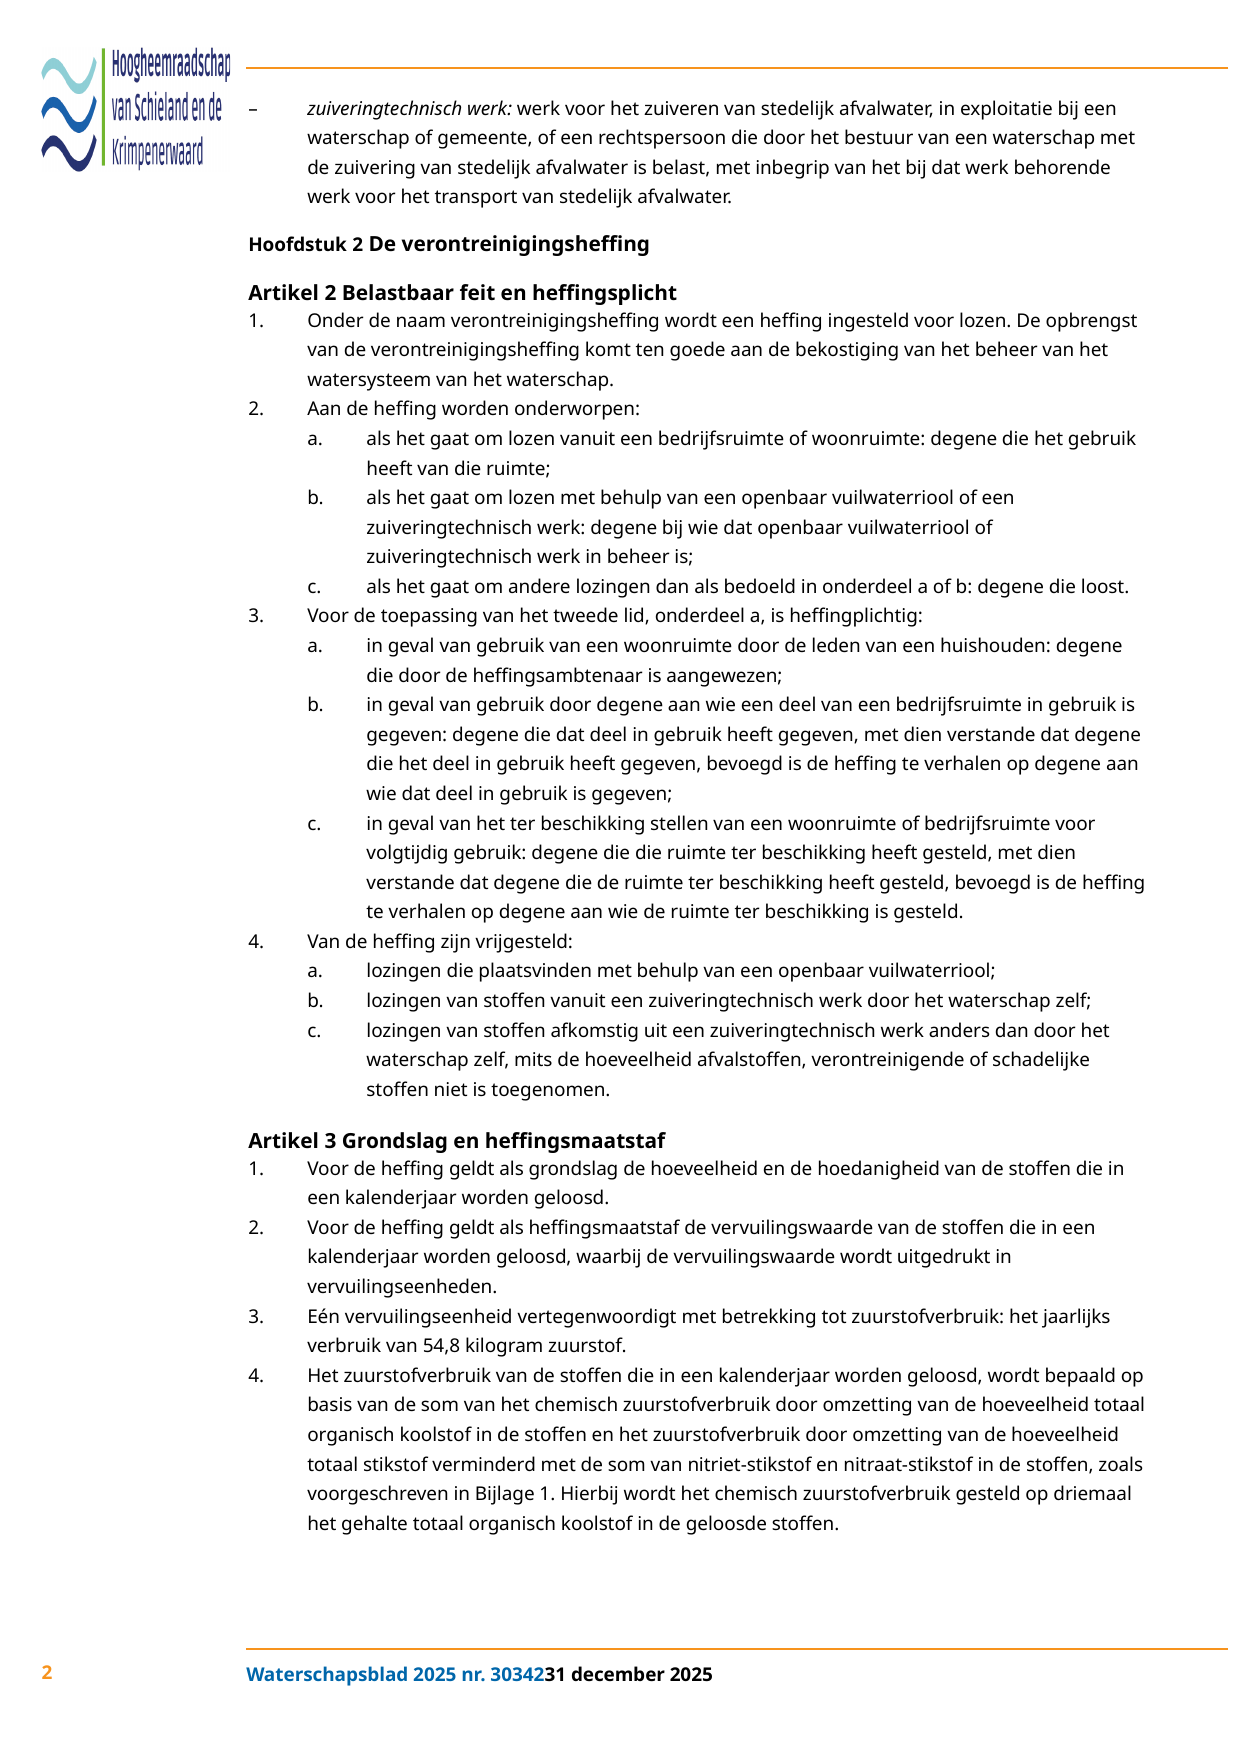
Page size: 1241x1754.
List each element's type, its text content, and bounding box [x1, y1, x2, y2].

list in geval van gebruik door degene aan wie een deel van een bedrijfsruimte in gebruik is gegeven: degene die dat deel in gebruik heeft gegeven, met dien verstande dat degene die het deel in gebruik heeft gegeven, bevoegd is de heffing te verhalen op degene aan wie dat deel in gebruik is gegeven; [307, 691, 1152, 806]
list Eén vervuilingseenheid vertegenwoordigt met betrekking tot zuurstofverbruik: het jaarlijks verbruik van 54,8 kilogram zuurstof. [248, 1303, 1152, 1358]
list lozingen van stoffen vanuit een zuiveringtechnisch werk door het waterschap zelf; [307, 987, 1152, 1013]
text Hoofdstuk 2 De verontreinigingsheffing [248, 229, 1152, 258]
text Artikel 2 Belastbaar feit en heffingsplicht [248, 278, 1152, 307]
list als het gaat om lozen vanuit een bedrijfsruimte of woonruimte: degene die het gebruik heeft van die ruimte; [307, 425, 1152, 481]
list Voor de toepassing van het tweede lid, onderdeel a, is heffingplichtig: [248, 603, 1152, 628]
list Het zuurstofverbruik van de stoffen die in een kalenderjaar worden geloosd, wordt bepaald op basis van de som van het chemisch zuurstofverbruik door omzetting van de hoeveelheid totaal organisch koolstof in de stoffen en het zuurstofverbruik door omzetting van de hoeveelheid totaal stikstof verminderd met de som van nitriet-stikstof en nitraat-stikstof in de stoffen, zoals voorgeschreven in Bijlage 1. Hierbij wordt het chemisch zuurstofverbruik gesteld op driemaal het gehalte totaal organisch koolstof in de geloosde stoffen. [248, 1362, 1152, 1536]
list Van de heffing zijn vrijgesteld: [248, 928, 1152, 954]
list Voor de heffing geldt als grondslag de hoeveelheid en de hoedanigheid van de stoffen die in een kalenderjaar worden geloosd. [248, 1155, 1152, 1210]
picture [41, 47, 231, 172]
list in geval van het ter beschikking stellen van een woonruimte of bedrijfsruimte voor volgtijdig gebruik: degene die die ruimte ter beschikking heeft gesteld, met dien verstande dat degene die de ruimte ter beschikking heeft gesteld, bevoegd is de heffing te verhalen op degene aan wie de ruimte ter beschikking is gesteld. [307, 810, 1152, 924]
list lozingen van stoffen afkomstig uit een zuiveringtechnisch werk anders dan door het waterschap zelf, mits de hoeveelheid afvalstoffen, verontreinigende of schadelijke stoffen niet is toegenomen. [307, 1017, 1152, 1102]
list in geval van gebruik van een woonruimte door de leden van een huishouden: degene die door de heffingsambtenaar is aangewezen; [307, 632, 1152, 688]
list Onder de naam verontreinigingsheffing wordt een heffing ingesteld voor lozen. De opbrengst van de verontreinigingsheffing komt ten goede aan de bekostiging van het beheer van het watersysteem van het waterschap. [248, 307, 1152, 392]
list als het gaat om lozen met behulp van een openbaar vuilwaterriool of een zuiveringtechnisch werk: degene bij wie dat openbaar vuilwaterriool of zuiveringtechnisch werk in beheer is; [307, 484, 1152, 569]
list Voor de heffing geldt als heffingsmaatstaf de vervuilingswaarde van de stoffen die in een kalenderjaar worden geloosd, waarbij de vervuilingswaarde wordt uitgedrukt in vervuilingseenheden. [248, 1214, 1152, 1299]
list lozingen die plaatsvinden met behulp van een openbaar vuilwaterriool; [307, 958, 1152, 983]
text Artikel 3 Grondslag en heffingsmaatstaf [248, 1126, 1152, 1155]
list Aan de heffing worden onderworpen: [248, 396, 1152, 421]
list als het gaat om andere lozingen dan als bedoeld in onderdeel a of b: degene die loost. [307, 573, 1152, 599]
list zuiveringtechnisch werk: werk voor het zuiveren van stedelijk afvalwater, in exploitatie bij een waterschap of gemeente, of een rechtspersoon die door het bestuur van een waterschap met de zuivering van stedelijk afvalwater is belast, met inbegrip van het bij dat werk behorende werk voor het transport van stedelijk afvalwater. [248, 95, 1152, 209]
